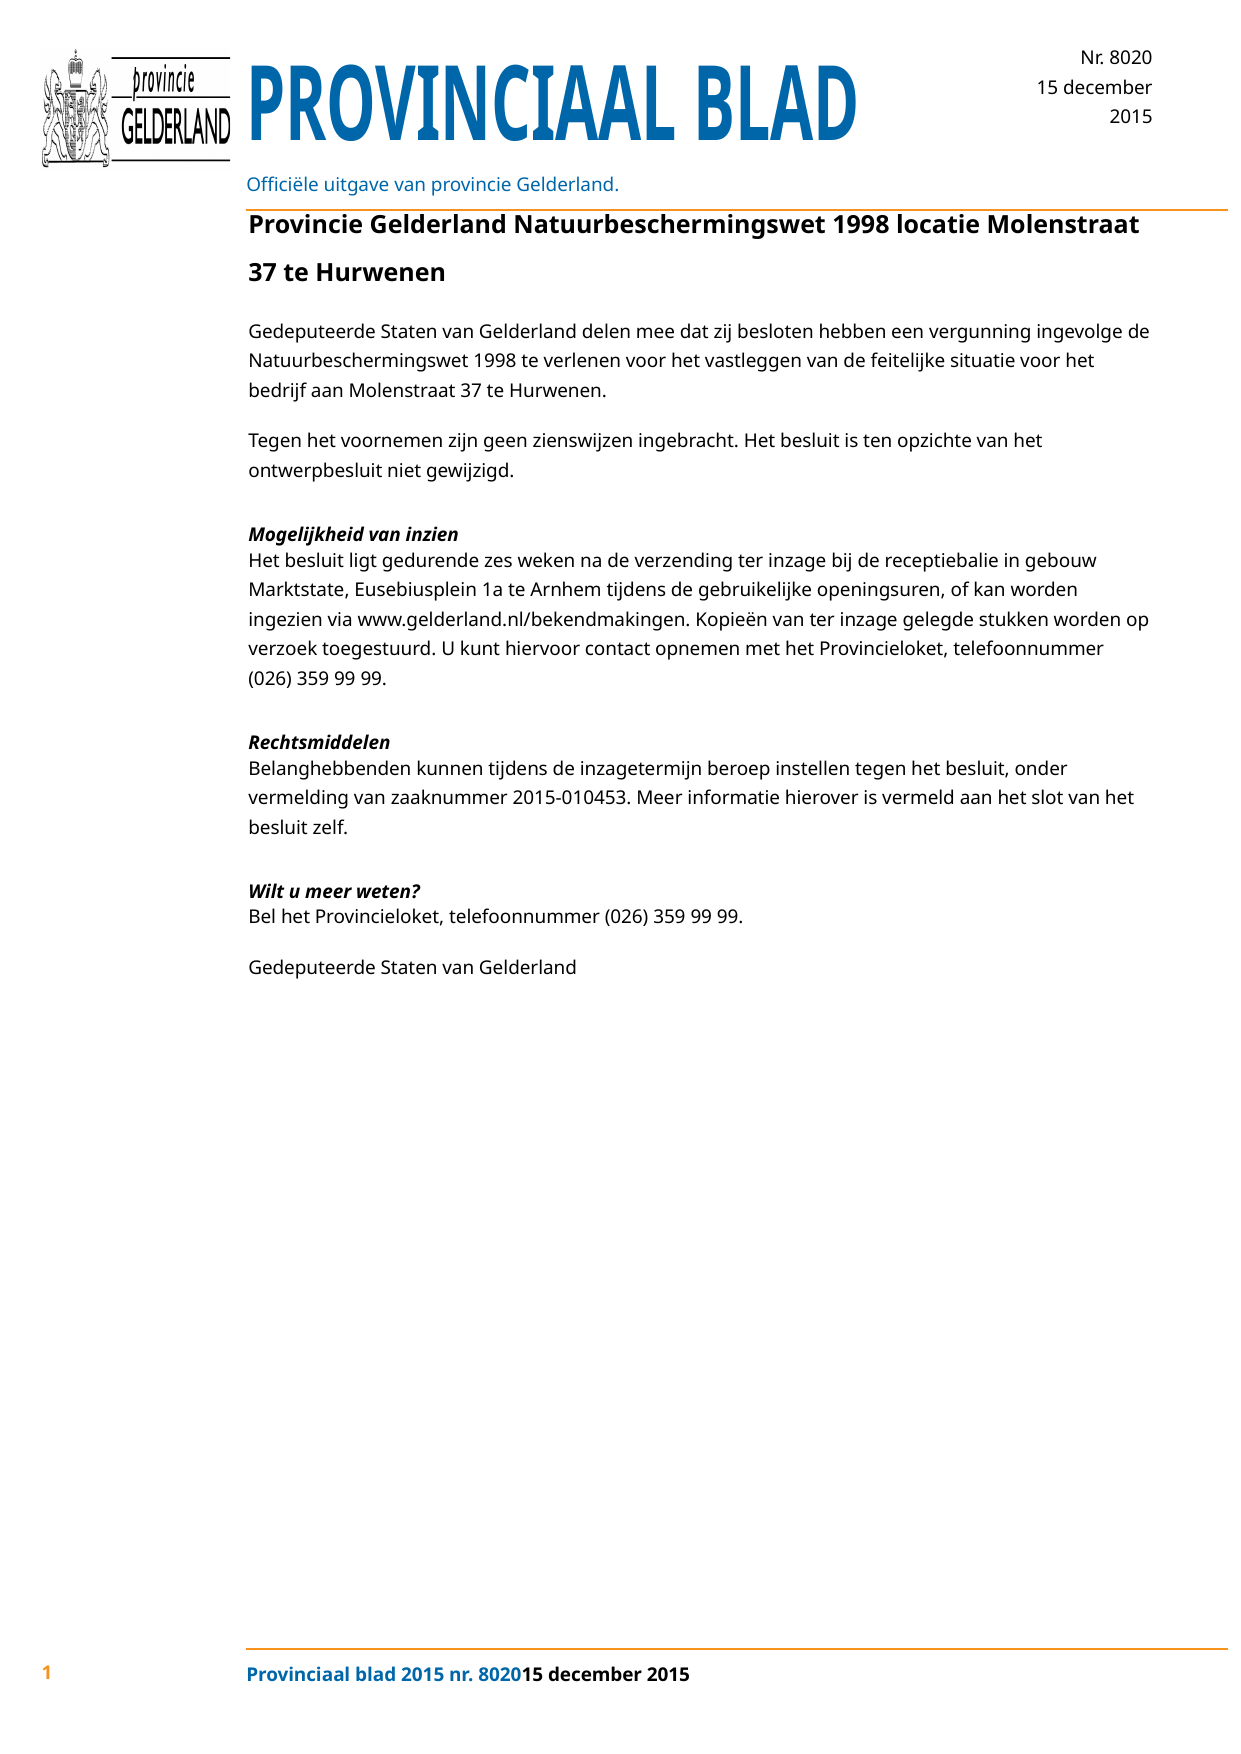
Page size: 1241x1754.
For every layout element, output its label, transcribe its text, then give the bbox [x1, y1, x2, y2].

text Belanghebbenden kunnen tijdens de inzagetermijn beroep instellen tegen het besluit, onder vermelding van zaaknummer 2015-010453. Meer informatie hierover is vermeld aan het slot van het besluit zelf. [248, 755, 1152, 840]
text Tegen het voornemen zijn geen zienswijzen ingebracht. Het besluit is ten opzichte van het ontwerpbesluit niet gewijzigd. [248, 427, 1152, 483]
text Mogelijkheid van inzien [248, 521, 1152, 547]
picture [41, 47, 231, 172]
text Bel het Provincieloket, telefoonnummer (026) 359 99 99. [248, 904, 1152, 929]
text Provincie Gelderland Natuurbeschermingswet 1998 locatie Molenstraat 37 te Hurwenen [248, 211, 1152, 288]
text Het besluit ligt gedurende zes weken na de verzending ter inzage bij de receptiebalie in gebouw Marktstate, Eusebiusplein 1a te Arnhem tijdens de gebruikelijke openingsuren, of kan worden ingezien via www.gelderland.nl/bekendmakingen. Kopieën van ter inzage gelegde stukken worden op verzoek toegestuurd. U kunt hiervoor contact opnemen met het Provincieloket, telefoonnummer (026) 359 99 99. [248, 547, 1152, 691]
text Rechtsmiddelen [248, 729, 1152, 755]
text Gedeputeerde Staten van Gelderland [248, 954, 1152, 980]
text Wilt u meer weten? [248, 878, 1152, 904]
text Gedeputeerde Staten van Gelderland delen mee dat zij besloten hebben een vergunning ingevolge de Natuurbeschermingswet 1998 te verlenen voor het vastleggen van de feitelijke situatie voor het bedrijf aan Molenstraat 37 te Hurwenen. [248, 318, 1152, 403]
